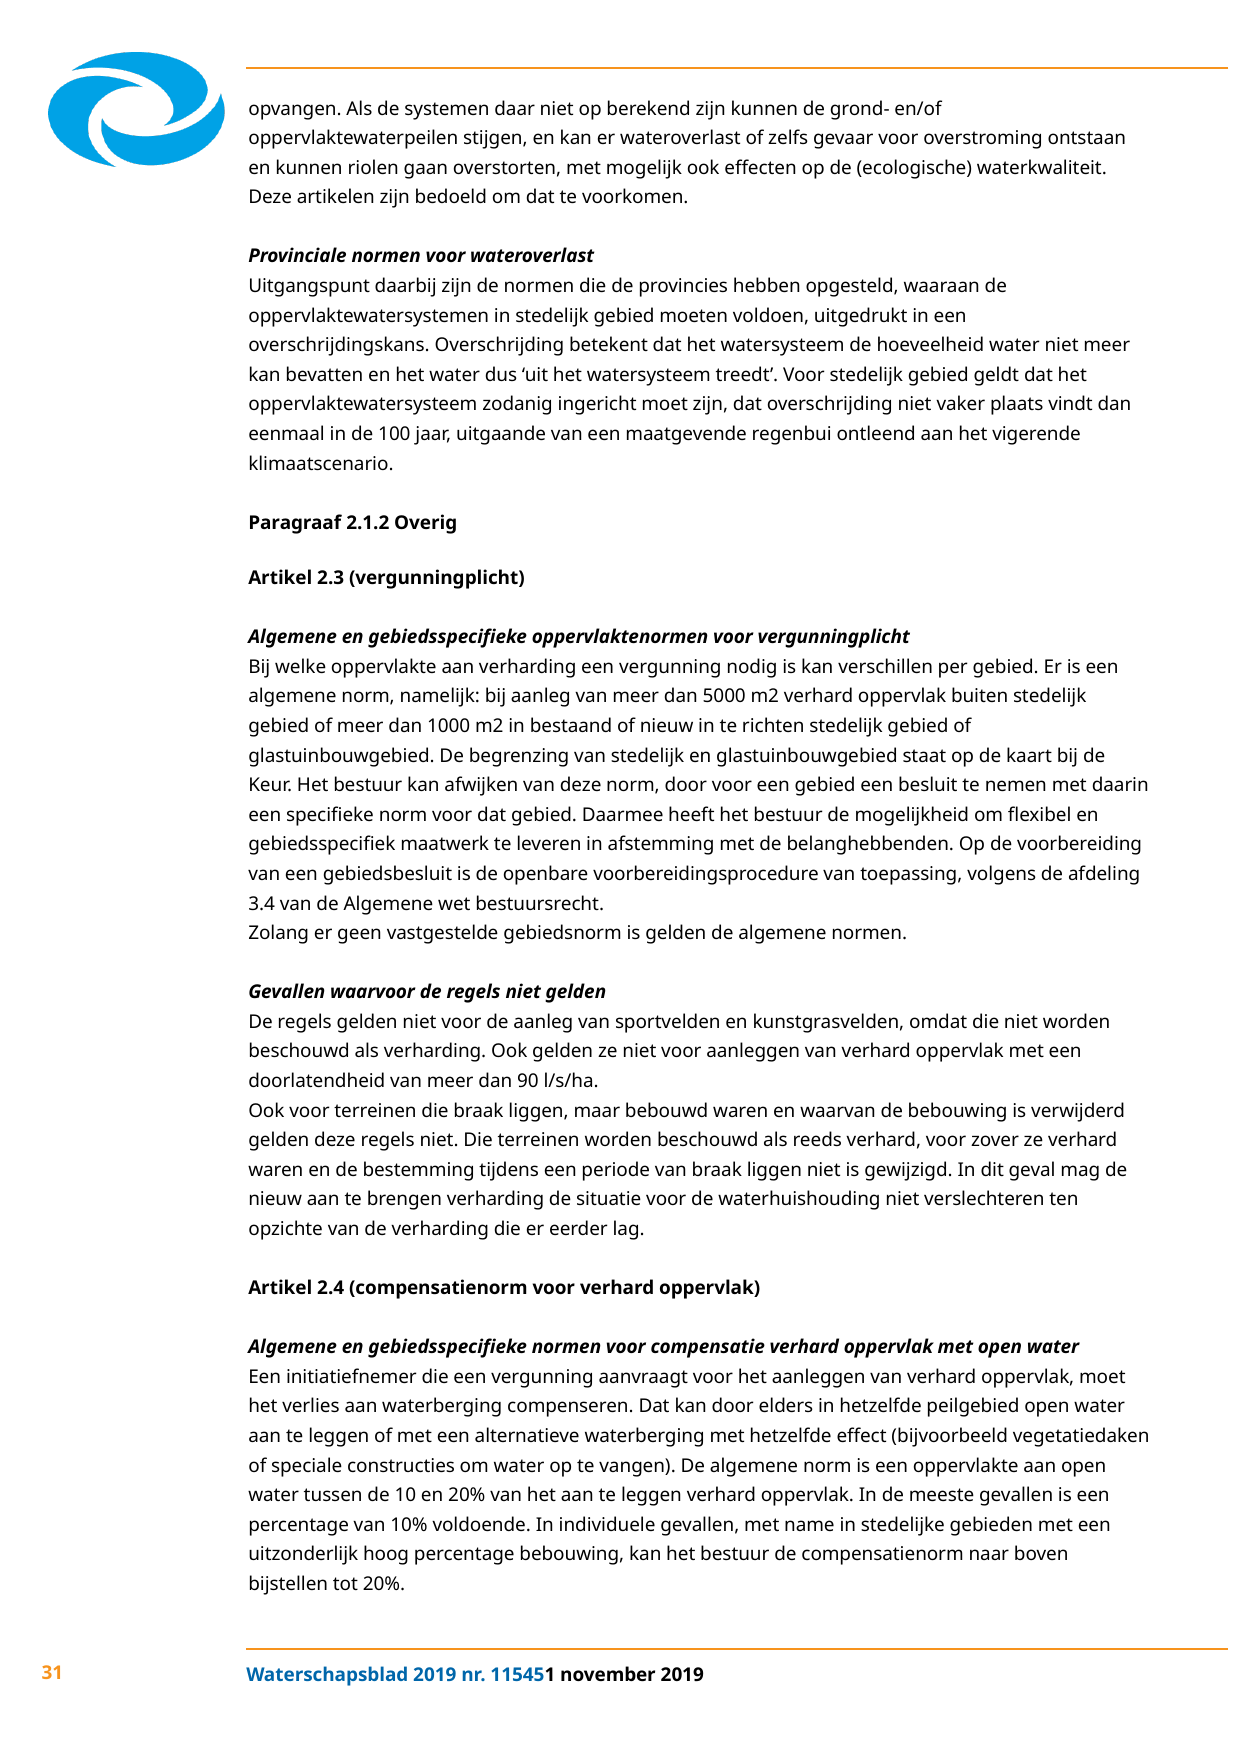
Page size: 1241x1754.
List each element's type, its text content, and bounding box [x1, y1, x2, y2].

text Een initiatiefnemer die een vergunning aanvraagt voor het aanleggen van verhard oppervlak, moet het verlies aan waterberging compenseren. Dat kan door elders in hetzelfde peilgebied open water aan te leggen of met een alternatieve waterberging met hetzelfde effect (bijvoorbeeld vegetatiedaken of speciale constructies om water op te vangen). De algemene norm is een oppervlakte aan open water tussen de 10 en 20% van het aan te leggen verhard oppervlak. In de meeste gevallen is een percentage van 10% voldoende. In individuele gevallen, met name in stedelijke gebieden met een uitzonderlijk hoog percentage bebouwing, kan het bestuur de compensatienorm naar boven bijstellen tot 20%. [248, 1363, 1152, 1596]
text De regels gelden niet voor de aanleg van sportvelden en kunstgrasvelden, omdat die niet worden beschouwd als verharding. Ook gelden ze niet voor aanleggen van verhard oppervlak met een doorlatendheid van meer dan 90 l/s/ha. [248, 1008, 1152, 1093]
text Bij welke oppervlakte aan verharding een vergunning nodig is kan verschillen per gebied. Er is een algemene norm, namelijk: bij aanleg van meer dan 5000 m2 verhard oppervlak buiten stedelijk gebied of meer dan 1000 m2 in bestaand of nieuw in te richten stedelijk gebied of glastuinbouwgebied. De begrenzing van stedelijk en glastuinbouwgebied staat op de kaart bij de Keur. Het bestuur kan afwijken van deze norm, door voor een gebied een besluit te nemen met daarin een specifieke norm voor dat gebied. Daarmee heeft het bestuur de mogelijkheid om flexibel en gebiedsspecifiek maatwerk te leveren in afstemming met de belanghebbenden. Op de voorbereiding van een gebiedsbesluit is de openbare voorbereidingsprocedure van toepassing, volgens de afdeling 3.4 van de Algemene wet bestuursrecht. [248, 653, 1152, 915]
text Paragraaf 2.1.2 Overig [248, 509, 1152, 535]
text Ook voor terreinen die braak liggen, maar bebouwd waren en waarvan de bebouwing is verwijderd gelden deze regels niet. Die terreinen worden beschouwd als reeds verhard, voor zover ze verhard waren en de bestemming tijdens een periode van braak liggen niet is gewijzigd. In dit geval mag de nieuw aan te brengen verharding de situatie voor de waterhuishouding niet verslechteren ten opzichte van de verharding die er eerder lag. [248, 1097, 1152, 1241]
text Algemene en gebiedsspecifieke normen voor compensatie verhard oppervlak met open water [248, 1333, 1152, 1359]
text Zolang er geen vastgestelde gebiedsnorm is gelden de algemene normen. [248, 919, 1152, 945]
text Algemene en gebiedsspecifieke oppervlaktenormen voor vergunningplicht [248, 623, 1152, 649]
text Provinciale normen voor wateroverlast [248, 243, 1152, 268]
text Artikel 2.4 (compensatienorm voor verhard oppervlak) [248, 1274, 1152, 1300]
text opvangen. Als de systemen daar niet op berekend zijn kunnen de grond- en/of oppervlaktewaterpeilen stijgen, en kan er wateroverlast of zelfs gevaar voor overstroming ontstaan en kunnen riolen gaan overstorten, met mogelijk ook effecten op de (ecologische) waterkwaliteit. Deze artikelen zijn bedoeld om dat te voorkomen. [248, 95, 1152, 209]
text Uitgangspunt daarbij zijn de normen die de provincies hebben opgesteld, waaraan de oppervlaktewatersystemen in stedelijk gebied moeten voldoen, uitgedrukt in een overschrijdingskans. Overschrijding betekent dat het watersysteem de hoeveelheid water niet meer kan bevatten en het water dus ‘uit het watersysteem treedt’. Voor stedelijk gebied geldt dat het oppervlaktewatersysteem zodanig ingericht moet zijn, dat overschrijding niet vaker plaats vindt dan eenmaal in de 100 jaar, uitgaande van een maatgevende regenbui ontleend aan het vigerende klimaatscenario. [248, 272, 1152, 476]
text Gevallen waarvoor de regels niet gelden [248, 978, 1152, 1004]
text Artikel 2.3 (vergunningplicht) [248, 564, 1152, 590]
picture [41, 47, 231, 172]
